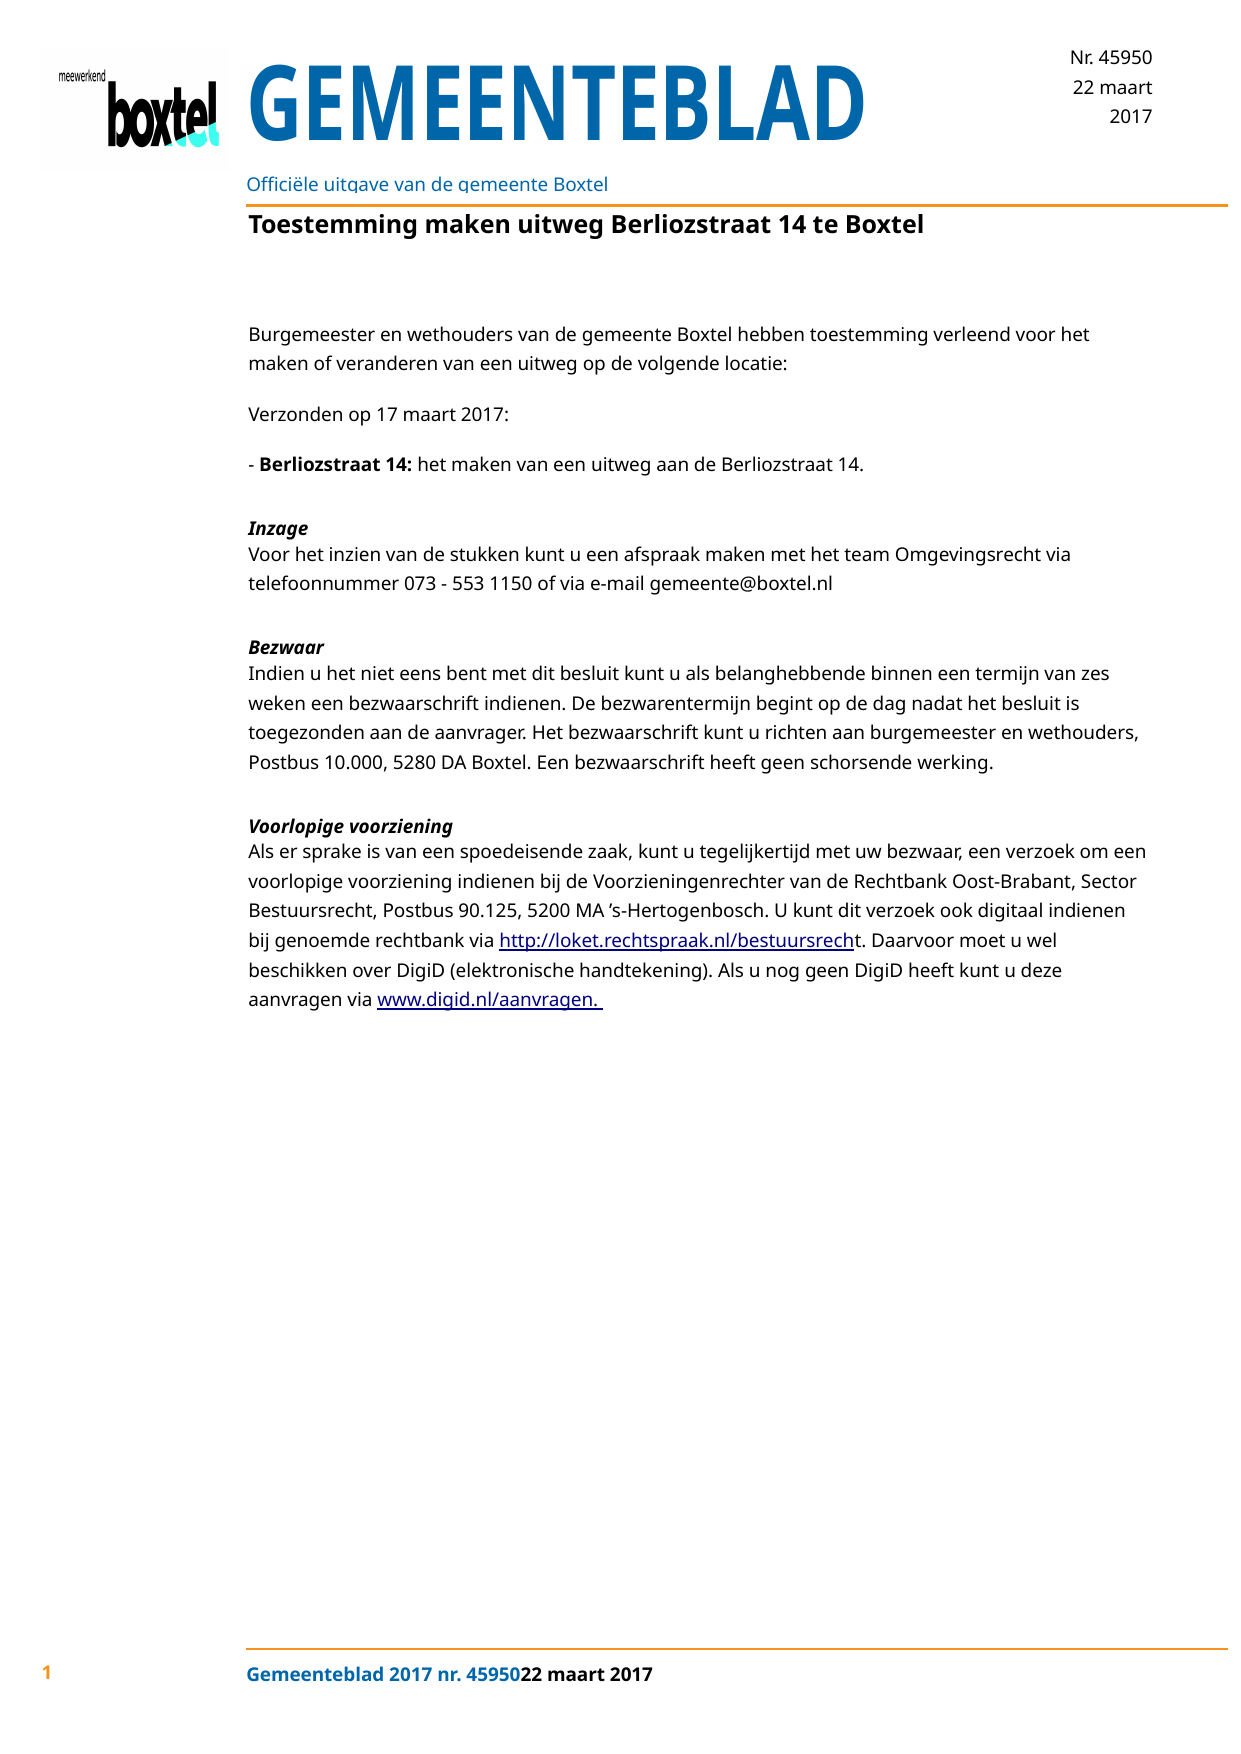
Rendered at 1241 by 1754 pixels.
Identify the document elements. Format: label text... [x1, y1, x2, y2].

text Voorlopige voorziening [248, 813, 1152, 838]
text Als er sprake is van een spoedeisende zaak, kunt u tegelijkertijd met uw bezwaar, een verzoek om een voorlopige voorziening indienen bij de Voorzieningenrechter van de Rechtbank Oost-Brabant, Sector Bestuursrecht, Postbus 90.125, 5200 MA ’s-Hertogenbosch. U kunt dit verzoek ook digitaal indienen bij genoemde rechtbank via http://loket.rechtspraak.nl/bestuursrecht. Daarvoor moet u wel beschikken over DigiD (elektronische handtekening). Als u nog geen DigiD heeft kunt u deze aanvragen via www.digid.nl/aanvragen. [248, 838, 1152, 1012]
text Voor het inzien van de stukken kunt u een afspraak maken met het team Omgevingsrecht via telefoonnummer 073 - 553 1150 of via e-mail gemeente@boxtel.nl [248, 541, 1152, 596]
picture [41, 47, 231, 172]
text Indien u het niet eens bent met dit besluit kunt u als belanghebbende binnen een termijn van zes weken een bezwaarschrift indienen. De bezwarentermijn begint op de dag nadat het besluit is toegezonden aan de aanvrager. Het bezwaarschrift kunt u richten aan burgemeester en wethouders, Postbus 10.000, 5280 DA Boxtel. Een bezwaarschrift heeft geen schorsende werking. [248, 660, 1152, 774]
text Burgemeester en wethouders van de gemeente Boxtel hebben toestemming verleend voor het maken of veranderen van een uitweg op de volgende locatie: [248, 321, 1152, 376]
text Toestemming maken uitweg Berliozstraat 14 te Boxtel [248, 207, 1152, 241]
text - Berliozstraat 14: het maken van een uitweg aan de Berliozstraat 14. [248, 451, 1152, 477]
text Bezwaar [248, 634, 1152, 660]
text Verzonden op 17 maart 2017: [248, 401, 1152, 426]
text Inzage [248, 515, 1152, 541]
